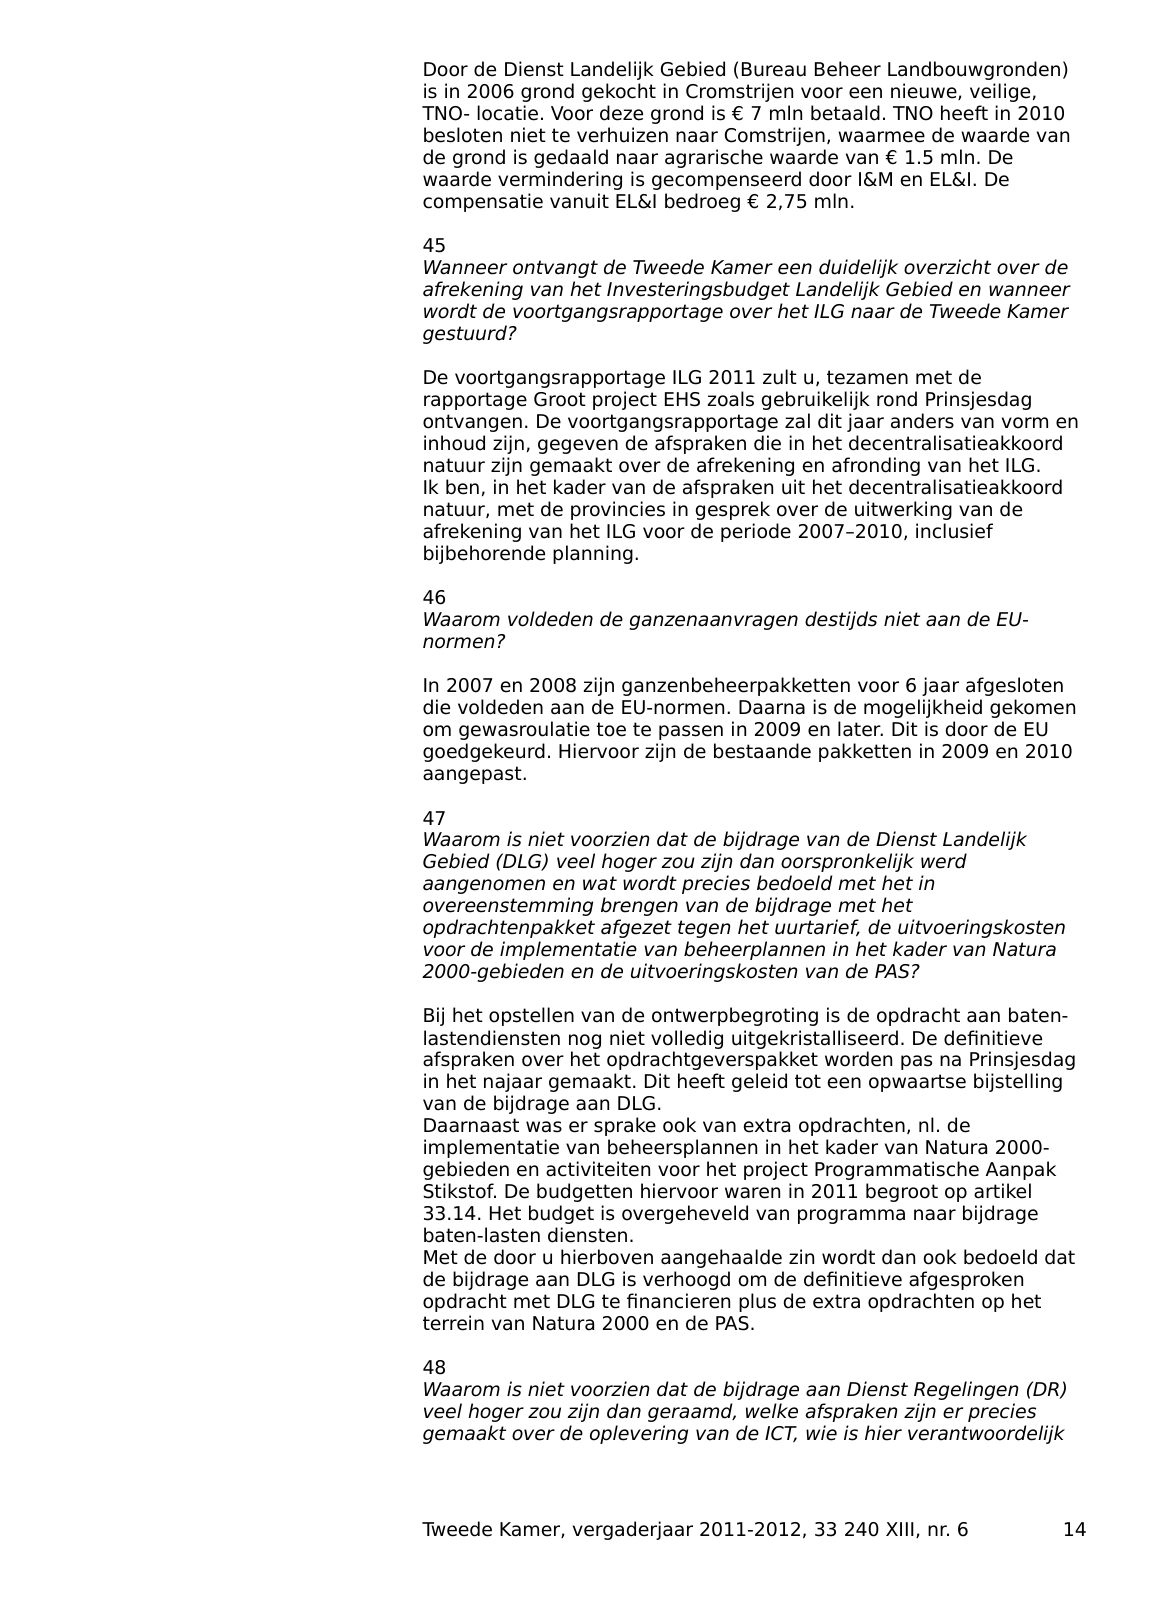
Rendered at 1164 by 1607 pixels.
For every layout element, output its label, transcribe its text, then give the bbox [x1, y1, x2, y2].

text Ik ben, in het kader van de afspraken uit het decentralisatieakkoord natuur, met de provincies in gesprek over de uitwerking van de afrekening van het ILG voor de periode 2007–2010, inclusief bijbehorende planning. [422, 477, 1087, 565]
text Waarom is niet voorzien dat de bijdrage aan Dienst Regelingen (DR) veel hoger zou zijn dan geraamd, welke afspraken zijn er precies gemaakt over de oplevering van de ICT, wie is hier verantwoordelijk [422, 1379, 1087, 1445]
text De voortgangsrapportage ILG 2011 zult u, tezamen met de rapportage Groot project EHS zoals gebruikelijk rond Prinsjesdag ontvangen. De voortgangsrapportage zal dit jaar anders van vorm en inhoud zijn, gegeven de afspraken die in het decentralisatieakkoord natuur zijn gemaakt over de afrekening en afronding van het ILG. [422, 367, 1087, 477]
text Waarom voldeden de ganzenaanvragen destijds niet aan de EU-normen? [422, 609, 1087, 653]
text Waarom is niet voorzien dat de bijdrage van de Dienst Landelijk Gebied (DLG) veel hoger zou zijn dan oorspronkelijk werd aangenomen en wat wordt precies bedoeld met het in overeenstemming brengen van de bijdrage met het opdrachtenpakket afgezet tegen het uurtarief, de uitvoeringskosten voor de implementatie van beheerplannen in het kader van Natura 2000-gebieden en de uitvoeringskosten van de PAS? [422, 829, 1087, 983]
text Met de door u hierboven aangehaalde zin wordt dan ook bedoeld dat de bijdrage aan DLG is verhoogd om de definitieve afgesproken opdracht met DLG te financieren plus de extra opdrachten op het terrein van Natura 2000 en de PAS. [422, 1247, 1087, 1335]
text Door de Dienst Landelijk Gebied (Bureau Beheer Landbouwgronden) is in 2006 grond gekocht in Cromstrijen voor een nieuwe, veilige, TNO- locatie. Voor deze grond is € 7 mln betaald. TNO heeft in 2010 besloten niet te verhuizen naar Comstrijen, waarmee de waarde van de grond is gedaald naar agrarische waarde van € 1.5 mln. De waarde vermindering is gecompenseerd door I&M en EL&I. De compensatie vanuit EL&I bedroeg € 2,75 mln. [422, 59, 1087, 213]
text In 2007 en 2008 zijn ganzenbeheerpakketten voor 6 jaar afgesloten die voldeden aan de EU-normen. Daarna is de mogelijkheid gekomen om gewasroulatie toe te passen in 2009 en later. Dit is door de EU goedgekeurd. Hiervoor zijn de bestaande pakketten in 2009 en 2010 aangepast. [422, 675, 1087, 785]
text 47 [422, 807, 1087, 829]
text Bij het opstellen van de ontwerpbegroting is de opdracht aan baten-lastendiensten nog niet volledig uitgekristalliseerd. De definitieve afspraken over het opdrachtgeverspakket worden pas na Prinsjesdag in het najaar gemaakt. Dit heeft geleid tot een opwaartse bijstelling van de bijdrage aan DLG. [422, 1005, 1087, 1115]
text Wanneer ontvangt de Tweede Kamer een duidelijk overzicht over de afrekening van het Investeringsbudget Landelijk Gebied en wanneer wordt de voortgangsrapportage over het ILG naar de Tweede Kamer gestuurd? [422, 257, 1087, 345]
text 46 [422, 587, 1087, 609]
text Daarnaast was er sprake ook van extra opdrachten, nl. de implementatie van beheersplannen in het kader van Natura 2000-gebieden en activiteiten voor het project Programmatische Aanpak Stikstof. De budgetten hiervoor waren in 2011 begroot op artikel 33.14. Het budget is overgeheveld van programma naar bijdrage baten-lasten diensten. [422, 1115, 1087, 1247]
text 45 [422, 235, 1087, 257]
text 48 [422, 1357, 1087, 1379]
